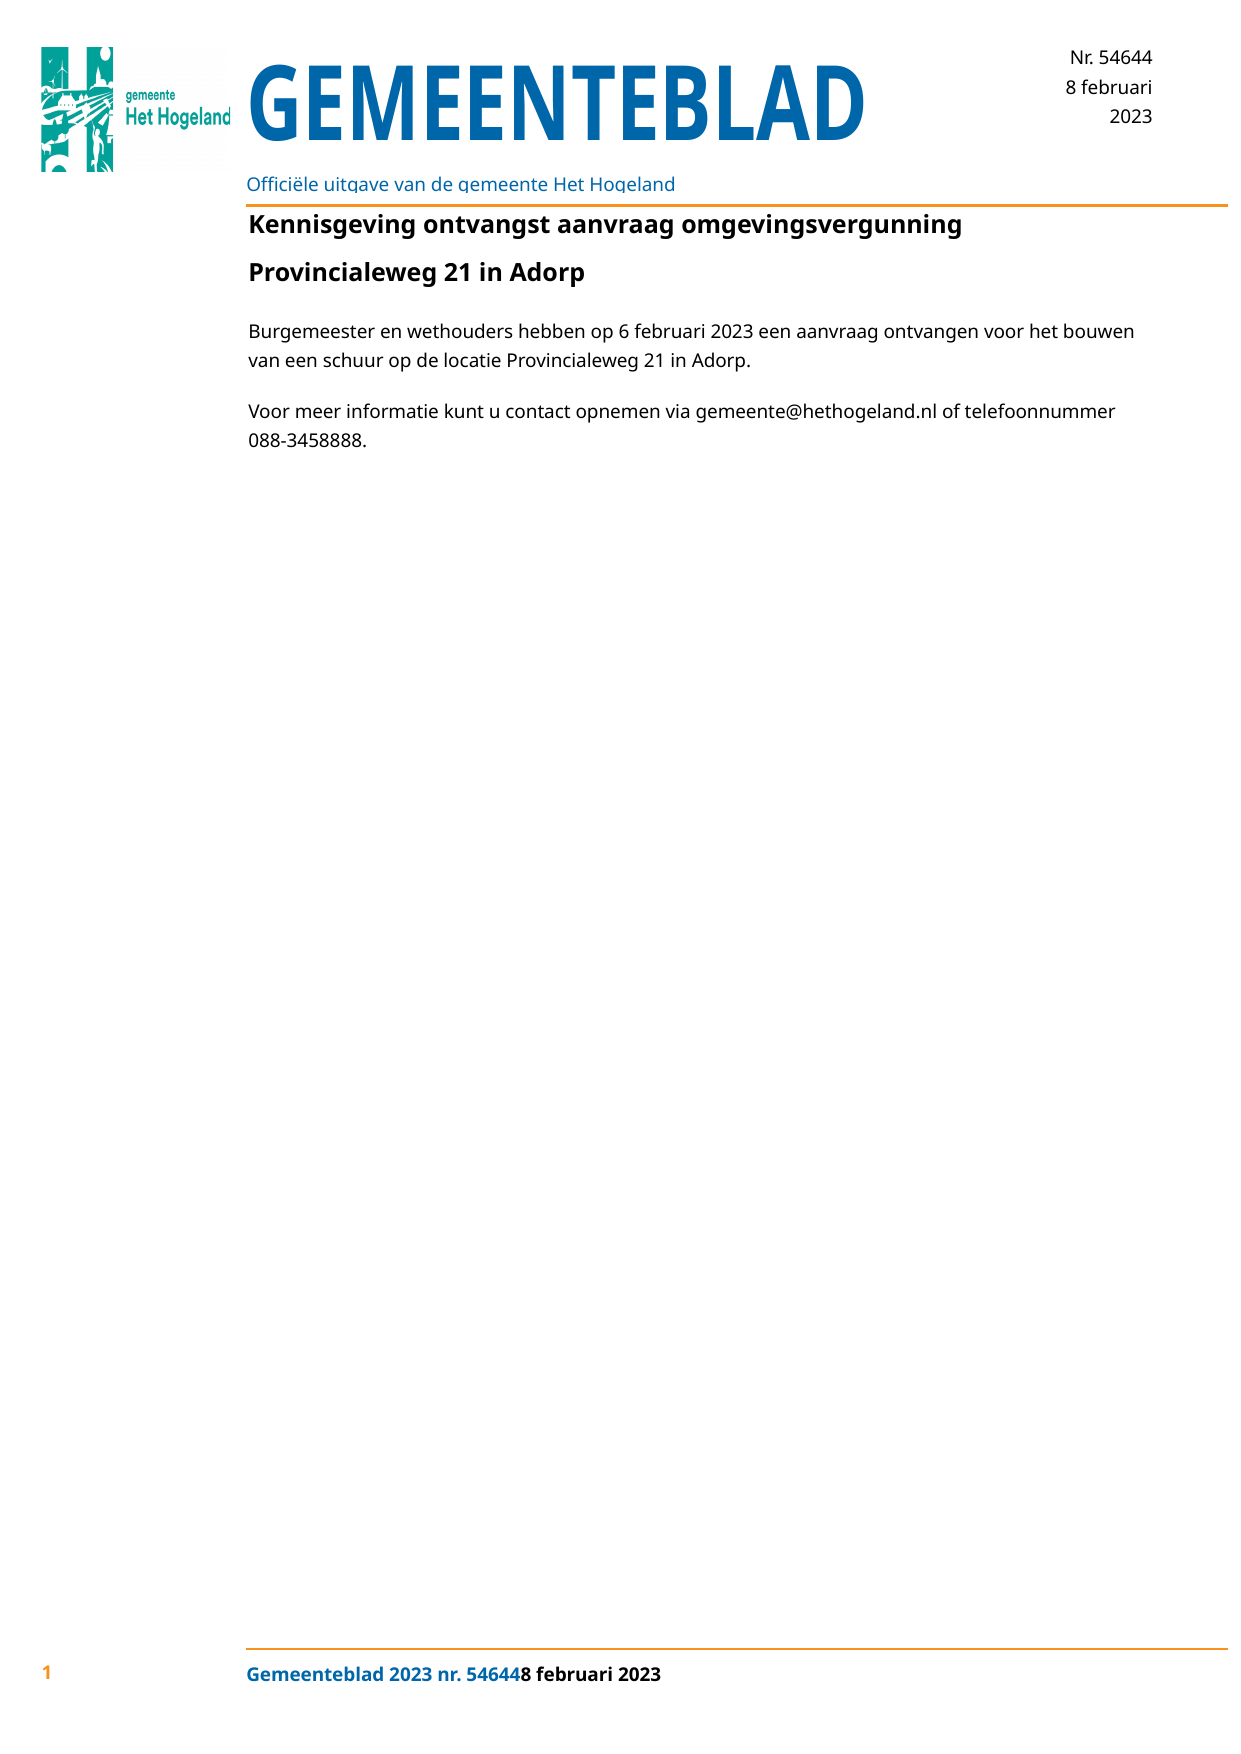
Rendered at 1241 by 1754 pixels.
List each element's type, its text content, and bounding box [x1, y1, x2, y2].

text Burgemeester en wethouders hebben op 6 februari 2023 een aanvraag ontvangen voor het bouwen van een schuur op de locatie Provincialeweg 21 in Adorp. [248, 318, 1152, 373]
text Kennisgeving ontvangst aanvraag omgevingsvergunning Provincialeweg 21 in Adorp [248, 207, 1152, 288]
picture [41, 47, 231, 172]
text Voor meer informatie kunt u contact opnemen via gemeente@hethogeland.nl of telefoonnummer 088-3458888. [248, 398, 1152, 453]
